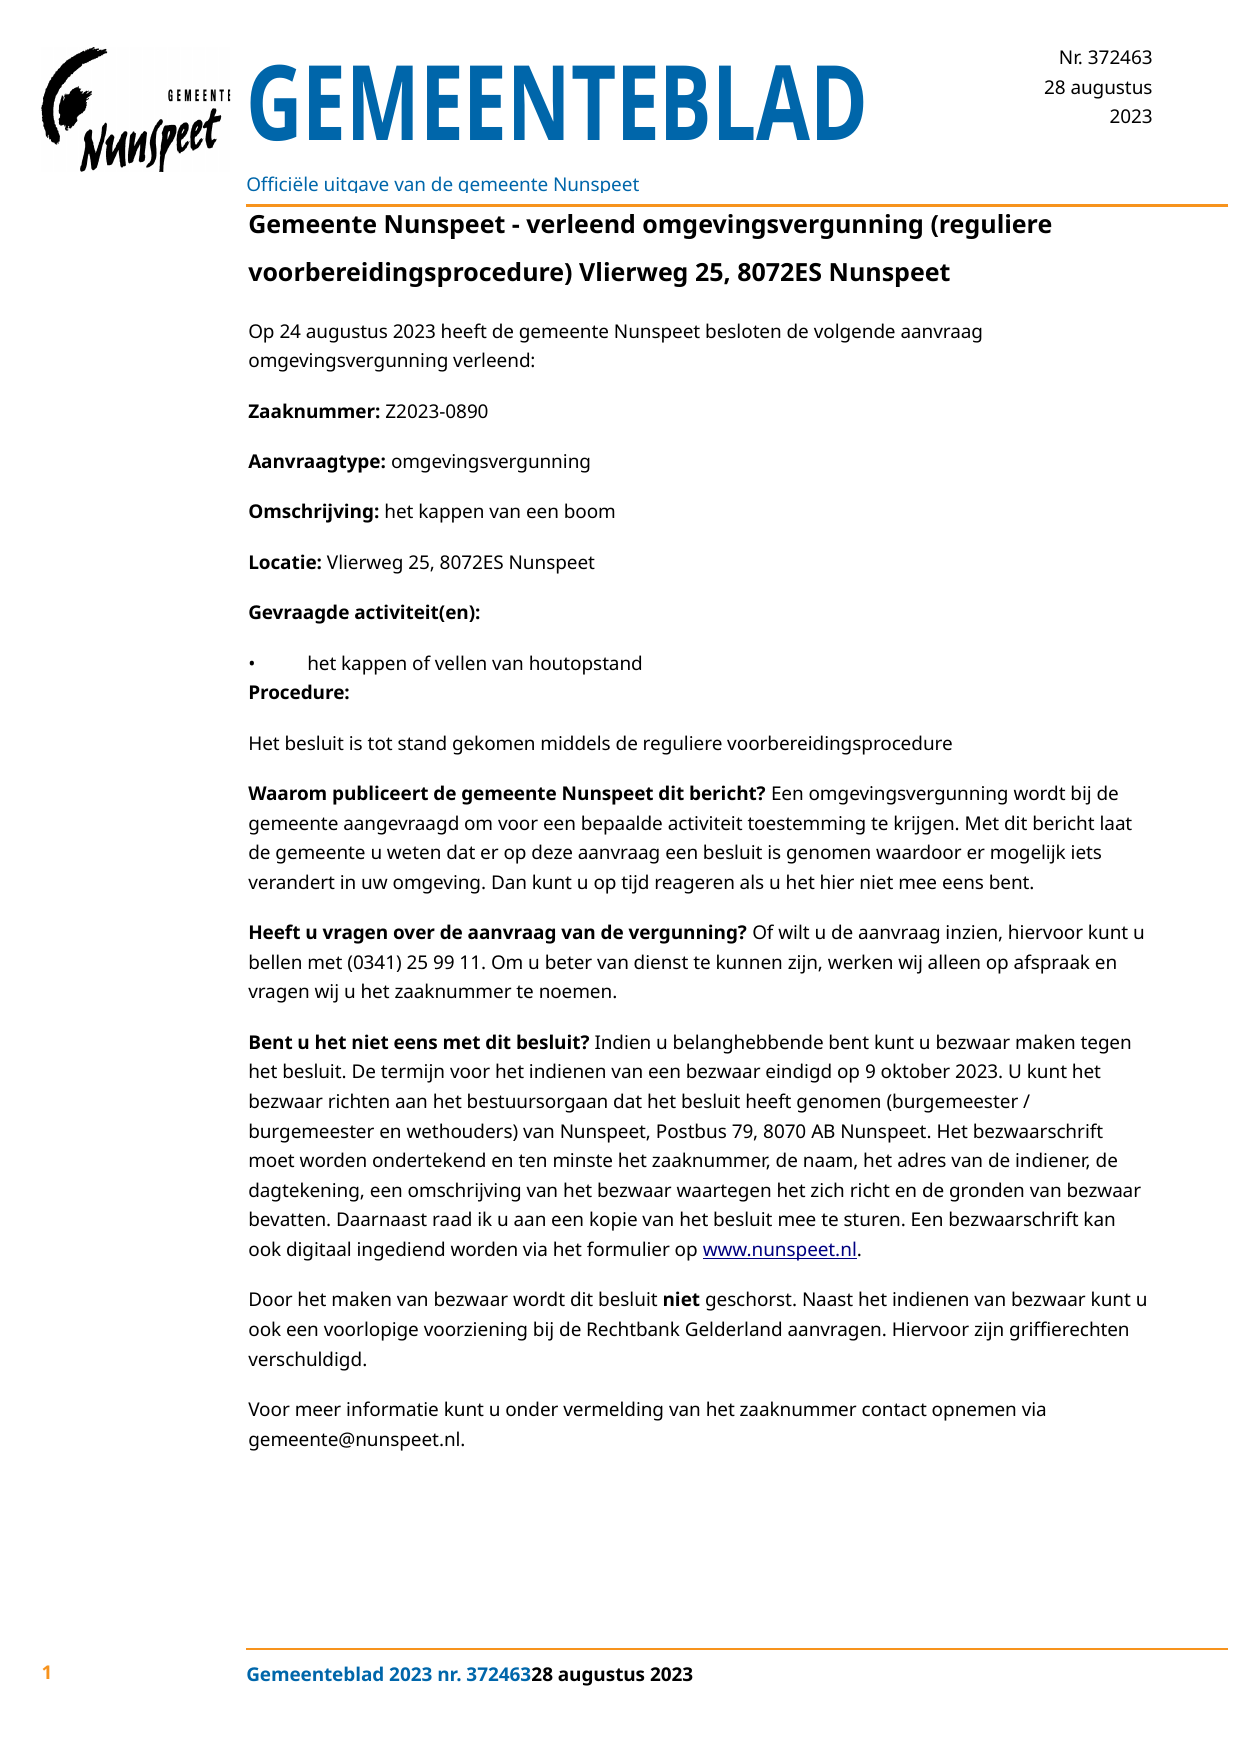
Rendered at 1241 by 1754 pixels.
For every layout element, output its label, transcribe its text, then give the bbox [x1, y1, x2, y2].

text Omschrijving: het kappen van een boom [248, 499, 1152, 524]
text Zaaknummer: Z2023-0890 [248, 398, 1152, 424]
text Heeft u vragen over de aanvraag van de vergunning? Of wilt u de aanvraag inzien, hiervoor kunt u bellen met (0341) 25 99 11. Om u beter van dienst te kunnen zijn, werken wij alleen op afspraak en vragen wij u het zaaknummer te noemen. [248, 919, 1152, 1004]
text Het besluit is tot stand gekomen middels de reguliere voorbereidingsprocedure [248, 730, 1152, 756]
text Waarom publiceert de gemeente Nunspeet dit bericht? Een omgevingsvergunning wordt bij de gemeente aangevraagd om voor een bepaalde activiteit toestemming te krijgen. Met dit bericht laat de gemeente u weten dat er op deze aanvraag een besluit is genomen waardoor er mogelijk iets verandert in uw omgeving. Dan kunt u op tijd reageren als u het hier niet mee eens bent. [248, 780, 1152, 895]
text Procedure: [248, 679, 1152, 705]
text Op 24 augustus 2023 heeft de gemeente Nunspeet besloten de volgende aanvraag omgevingsvergunning verleend: [248, 318, 1152, 373]
text Door het maken van bezwaar wordt dit besluit niet geschorst. Naast het indienen van bezwaar kunt u ook een voorlopige voorziening bij de Rechtbank Gelderland aanvragen. Hiervoor zijn griffierechten verschuldigd. [248, 1287, 1152, 1372]
list het kappen of vellen van houtopstand [248, 650, 1152, 676]
text Gemeente Nunspeet - verleend omgevingsvergunning (reguliere voorbereidingsprocedure) Vlierweg 25, 8072ES Nunspeet [248, 207, 1152, 288]
text Locatie: Vlierweg 25, 8072ES Nunspeet [248, 549, 1152, 575]
text Aanvraagtype: omgevingsvergunning [248, 448, 1152, 474]
text Voor meer informatie kunt u onder vermelding van het zaaknummer contact opnemen via gemeente@nunspeet.nl. [248, 1396, 1152, 1452]
picture [41, 47, 231, 172]
text Bent u het niet eens met dit besluit? Indien u belanghebbende bent kunt u bezwaar maken tegen het besluit. De termijn voor het indienen van een bezwaar eindigd op 9 oktober 2023. U kunt het bezwaar richten aan het bestuursorgaan dat het besluit heeft genomen (burgemeester / burgemeester en wethouders) van Nunspeet, Postbus 79, 8070 AB Nunspeet. Het bezwaarschrift moet worden ondertekend en ten minste het zaaknummer, de naam, het adres van de indiener, de dagtekening, een omschrijving van het bezwaar waartegen het zich richt en de gronden van bezwaar bevatten. Daarnaast raad ik u aan een kopie van het besluit mee te sturen. Een bezwaarschrift kan ook digitaal ingediend worden via het formulier op www.nunspeet.nl. [248, 1029, 1152, 1262]
text Gevraagde activiteit(en): [248, 599, 1152, 625]
